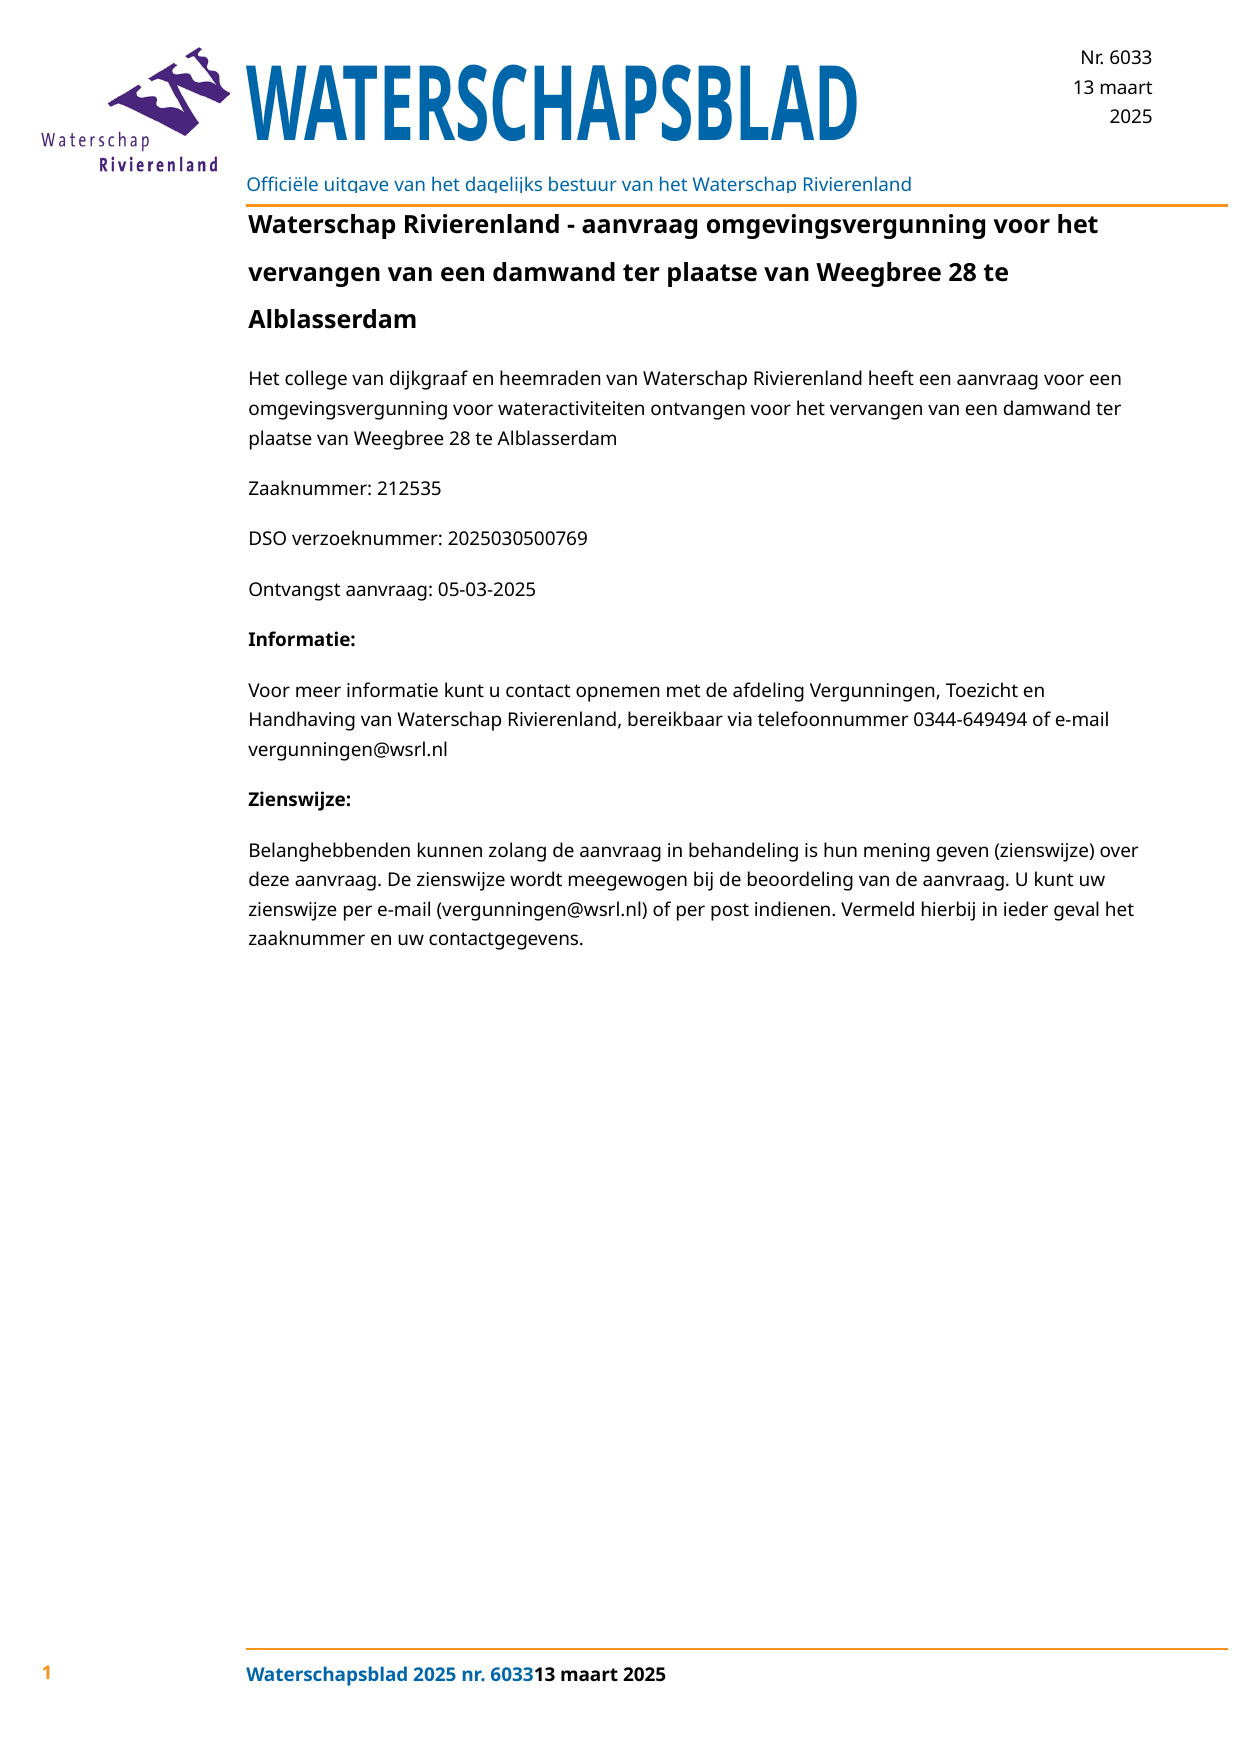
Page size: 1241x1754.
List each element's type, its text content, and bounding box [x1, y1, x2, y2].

text Waterschap Rivierenland - aanvraag omgevingsvergunning voor het vervangen van een damwand ter plaatse van Weegbree 28 te Alblasserdam [248, 207, 1152, 336]
text Zienswijze: [248, 786, 1152, 812]
text Ontvangst aanvraag: 05-03-2025 [248, 576, 1152, 602]
picture [41, 47, 231, 172]
text Zaaknummer: 212535 [248, 475, 1152, 501]
text Informatie: [248, 626, 1152, 652]
text Belanghebbenden kunnen zolang de aanvraag in behandeling is hun mening geven (zienswijze) over deze aanvraag. De zienswijze wordt meegewogen bij de beoordeling van de aanvraag. U kunt uw zienswijze per e-mail (vergunningen@wsrl.nl) of per post indienen. Vermeld hierbij in ieder geval het zaaknummer en uw contactgegevens. [248, 837, 1152, 951]
text Voor meer informatie kunt u contact opnemen met de afdeling Vergunningen, Toezicht en Handhaving van Waterschap Rivierenland, bereikbaar via telefoonnummer 0344-649494 of e-mail vergunningen@wsrl.nl [248, 677, 1152, 762]
text DSO verzoeknummer: 2025030500769 [248, 526, 1152, 551]
text Het college van dijkgraaf en heemraden van Waterschap Rivierenland heeft een aanvraag voor een omgevingsvergunning voor wateractiviteiten ontvangen voor het vervangen van een damwand ter plaatse van Weegbree 28 te Alblasserdam [248, 366, 1152, 450]
